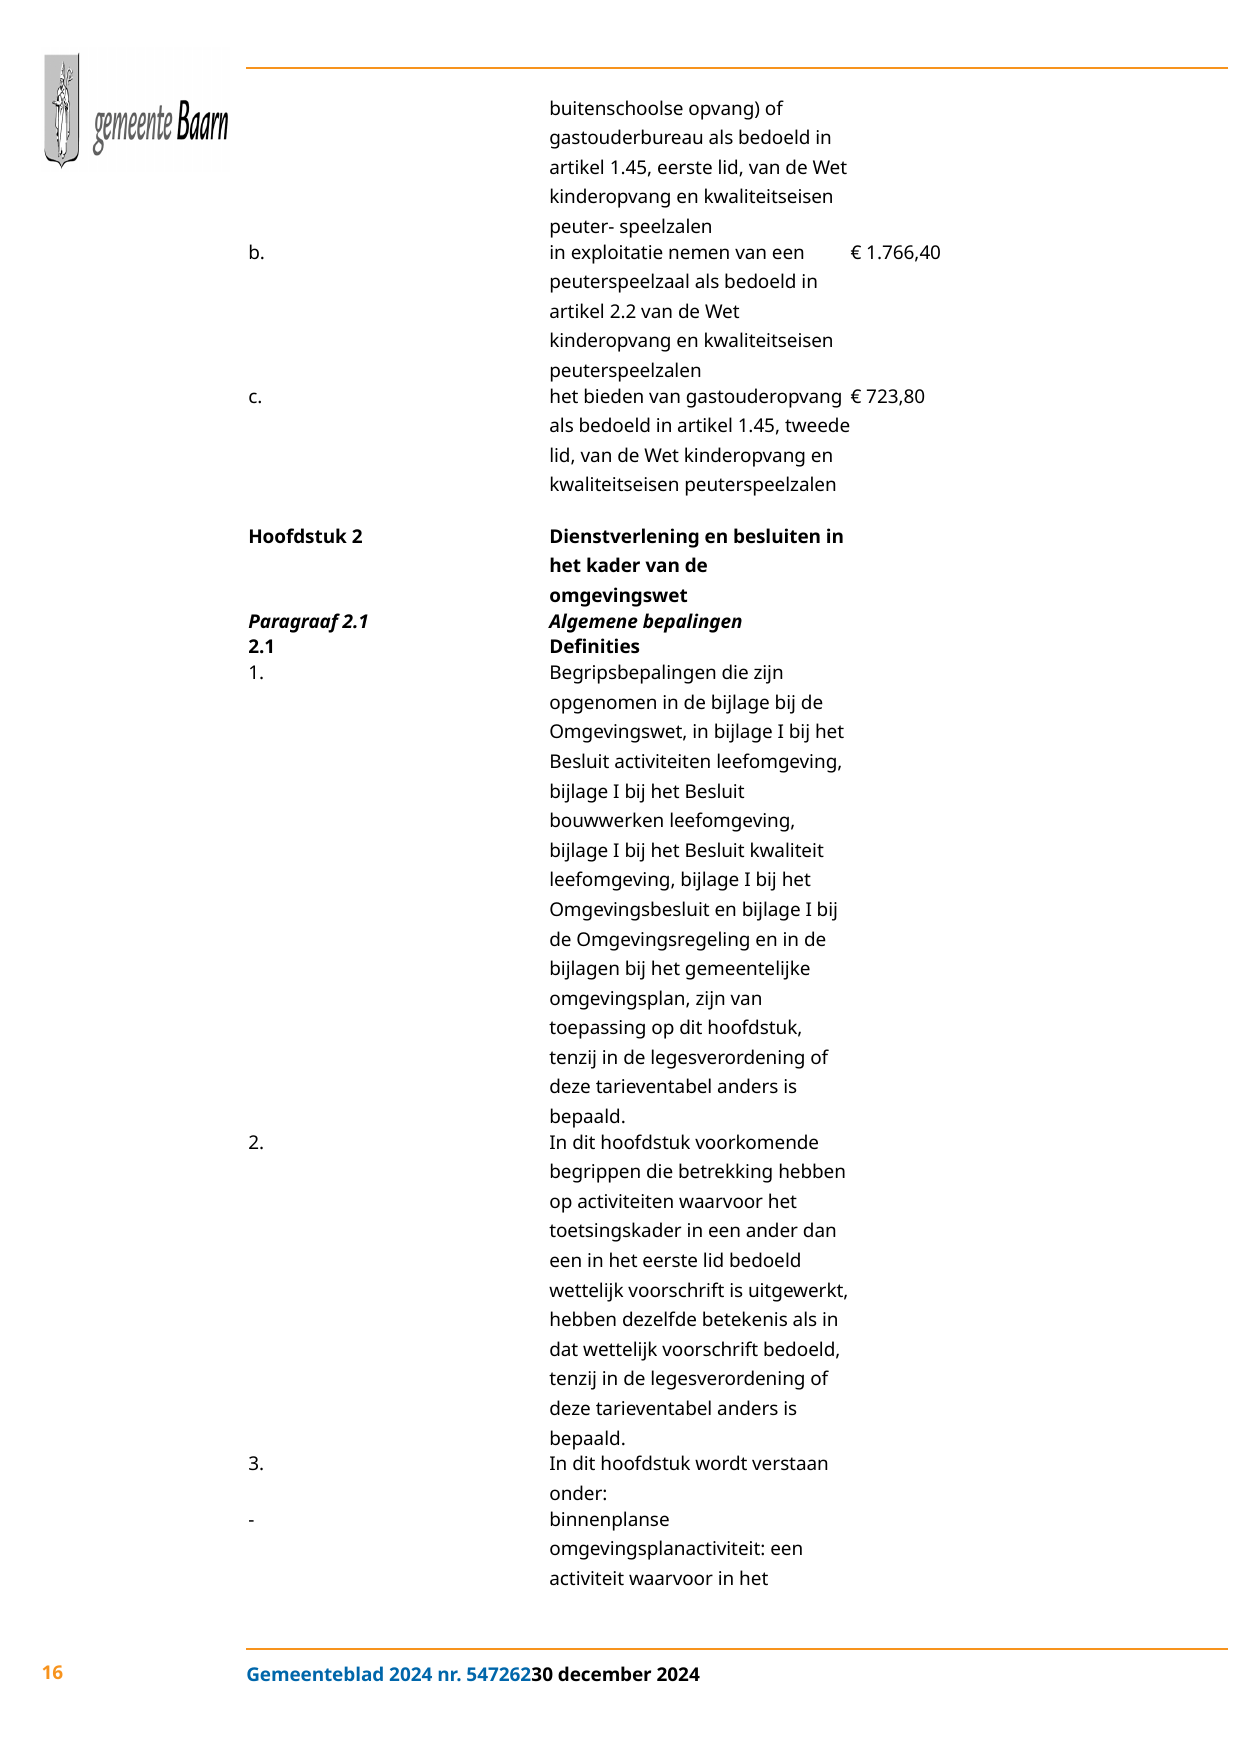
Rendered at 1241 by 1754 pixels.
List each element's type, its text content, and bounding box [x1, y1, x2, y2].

table_cell - [248, 1506, 549, 1591]
table_cell [850, 523, 1152, 608]
table_cell [248, 498, 549, 523]
table_cell [850, 95, 1152, 239]
table_cell [850, 1129, 1152, 1451]
table_cell 2.1 [248, 634, 549, 659]
table_cell [850, 498, 1152, 523]
table_cell [850, 660, 1152, 1129]
table_cell Begripsbepalingen die zijn opgenomen in de bijlage bij de Omgevingswet, in bijlage I bij het Besluit activiteiten leefomgeving, bijlage I bij het Besluit bouwwerken leefomgeving, bijlage I bij het Besluit kwaliteit leefomgeving, bijlage I bij het Omgevingsbesluit en bijlage I bij de Omgevingsregeling en in de bijlagen bij het gemeentelijke omgevingsplan, zijn van toepassing op dit hoofdstuk, tenzij in de legesverordening of deze tarieventabel anders is bepaald. [549, 660, 850, 1129]
table_cell binnenplanse omgevingsplanactiviteit: een activiteit waarvoor in het [549, 1506, 850, 1591]
table_cell [850, 634, 1152, 659]
table_cell In dit hoofdstuk wordt verstaan onder: [549, 1451, 850, 1506]
table_cell buitenschoolse opvang) of gastouderbureau als bedoeld in artikel 1.45, eerste lid, van de Wet kinderopvang en kwaliteitseisen peuter- speelzalen [549, 95, 850, 239]
table_cell [850, 1451, 1152, 1506]
table_cell Paragraaf 2.1 [248, 608, 549, 634]
table_cell [248, 95, 549, 239]
table_cell 3. [248, 1451, 549, 1506]
table_cell 1. [248, 660, 549, 1129]
table_cell In dit hoofdstuk voorkomende begrippen die betrekking hebben op activiteiten waarvoor het toetsingskader in een ander dan een in het eerste lid bedoeld wettelijk voorschrift is uitgewerkt, hebben dezelfde betekenis als in dat wettelijk voorschrift bedoeld, tenzij in de legesverordening of deze tarieventabel anders is bepaald. [549, 1129, 850, 1451]
table_cell [549, 498, 850, 523]
table_cell b. [248, 239, 549, 383]
table_cell Algemene bepalingen [549, 608, 850, 634]
table_cell Hoofdstuk 2 [248, 523, 549, 608]
table_cell het bieden van gastouderopvang als bedoeld in artikel 1.45, tweede lid, van de Wet kinderopvang en kwaliteitseisen peuterspeelzalen [549, 383, 850, 497]
picture [41, 47, 231, 172]
table_cell € 1.766,40 [850, 239, 1152, 383]
table_cell Definities [549, 634, 850, 659]
table_cell in exploitatie nemen van een peuterspeelzaal als bedoeld in artikel 2.2 van de Wet kinderopvang en kwaliteitseisen peuterspeelzalen [549, 239, 850, 383]
table_cell c. [248, 383, 549, 497]
table_cell [850, 1506, 1152, 1591]
table_cell Dienstverlening en besluiten in het kader van de omgevingswet [549, 523, 850, 608]
table_cell 2. [248, 1129, 549, 1451]
table_cell € 723,80 [850, 383, 1152, 497]
table_cell [850, 608, 1152, 634]
